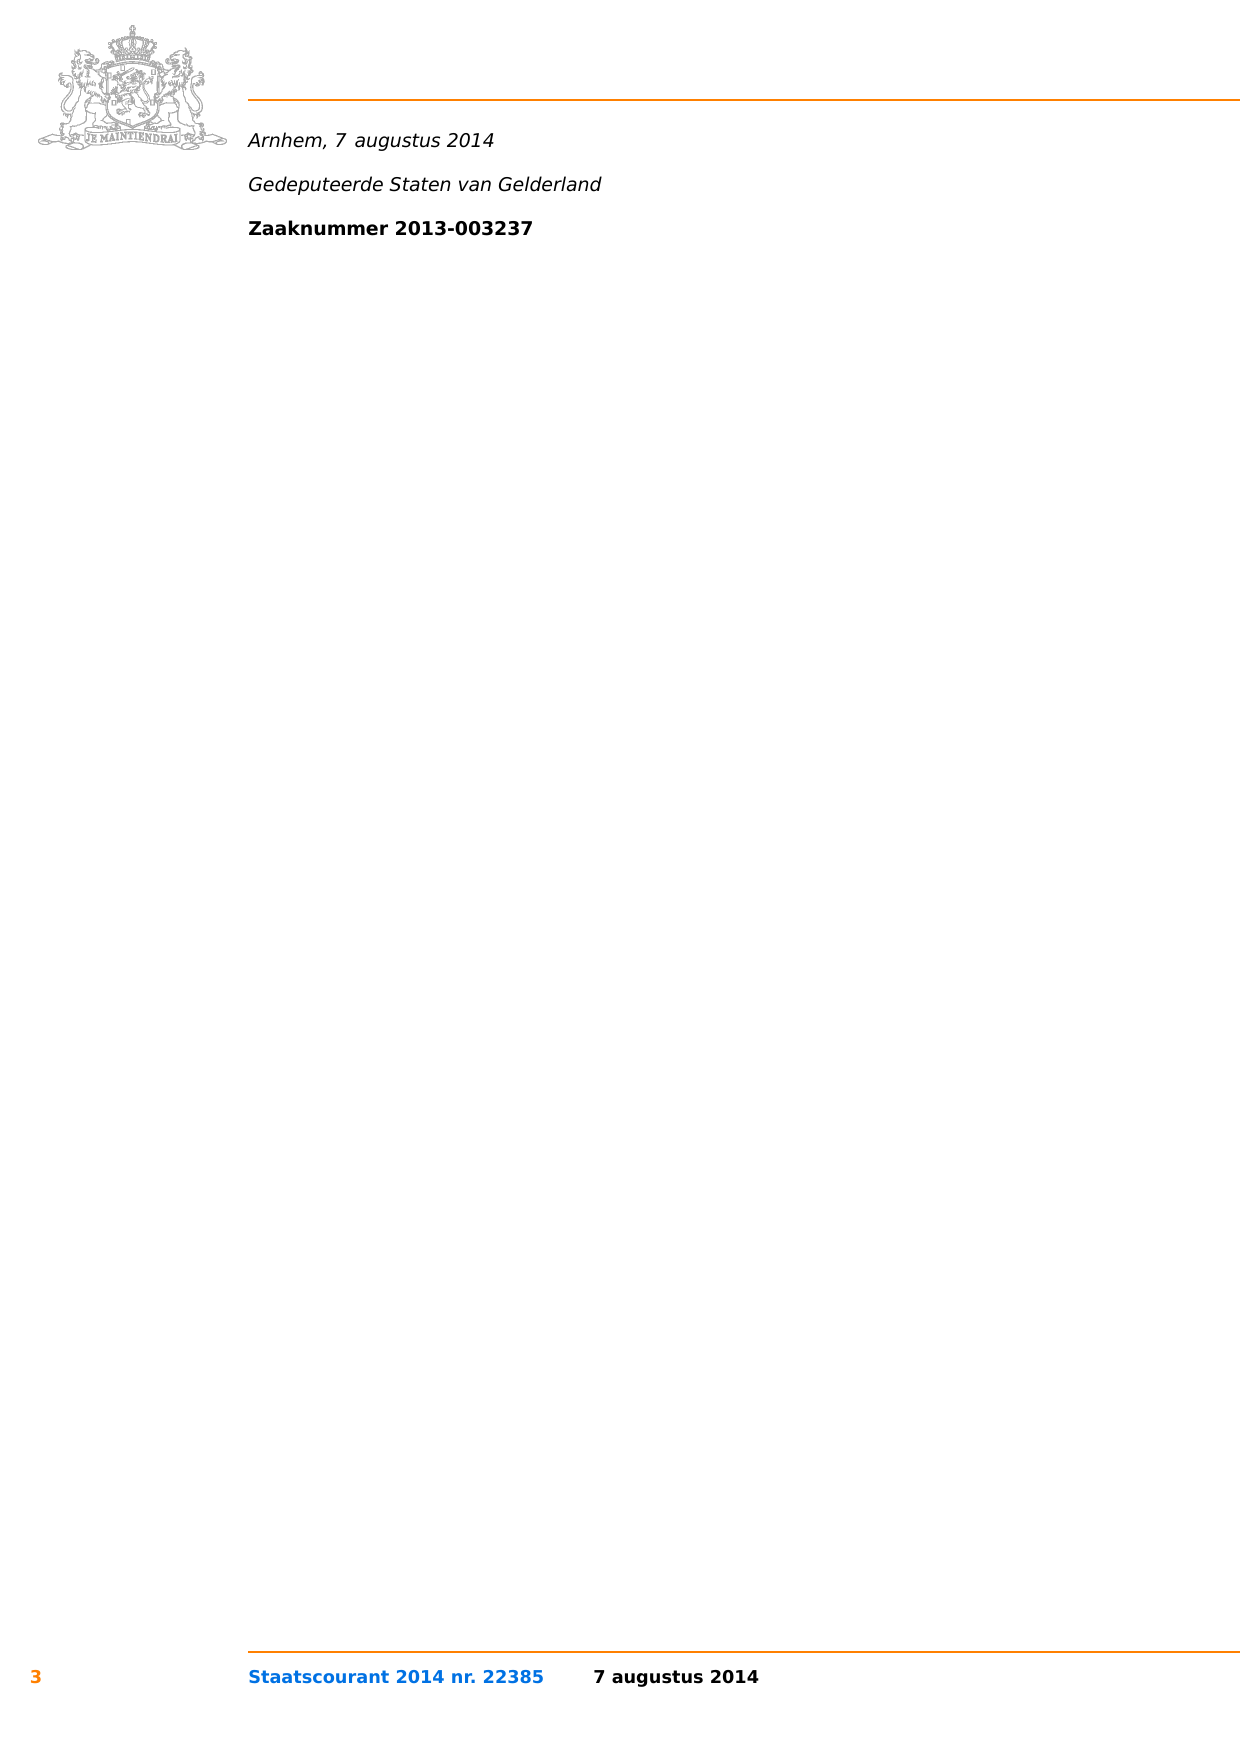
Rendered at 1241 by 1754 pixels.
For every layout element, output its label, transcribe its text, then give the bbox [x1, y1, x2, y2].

text Zaaknummer 2013-003237 [248, 218, 1163, 239]
picture [38, 25, 227, 150]
text Gedeputeerde Staten van Gelderland [248, 174, 1163, 196]
text Arnhem, 7 augustus 2014 [248, 130, 1163, 152]
